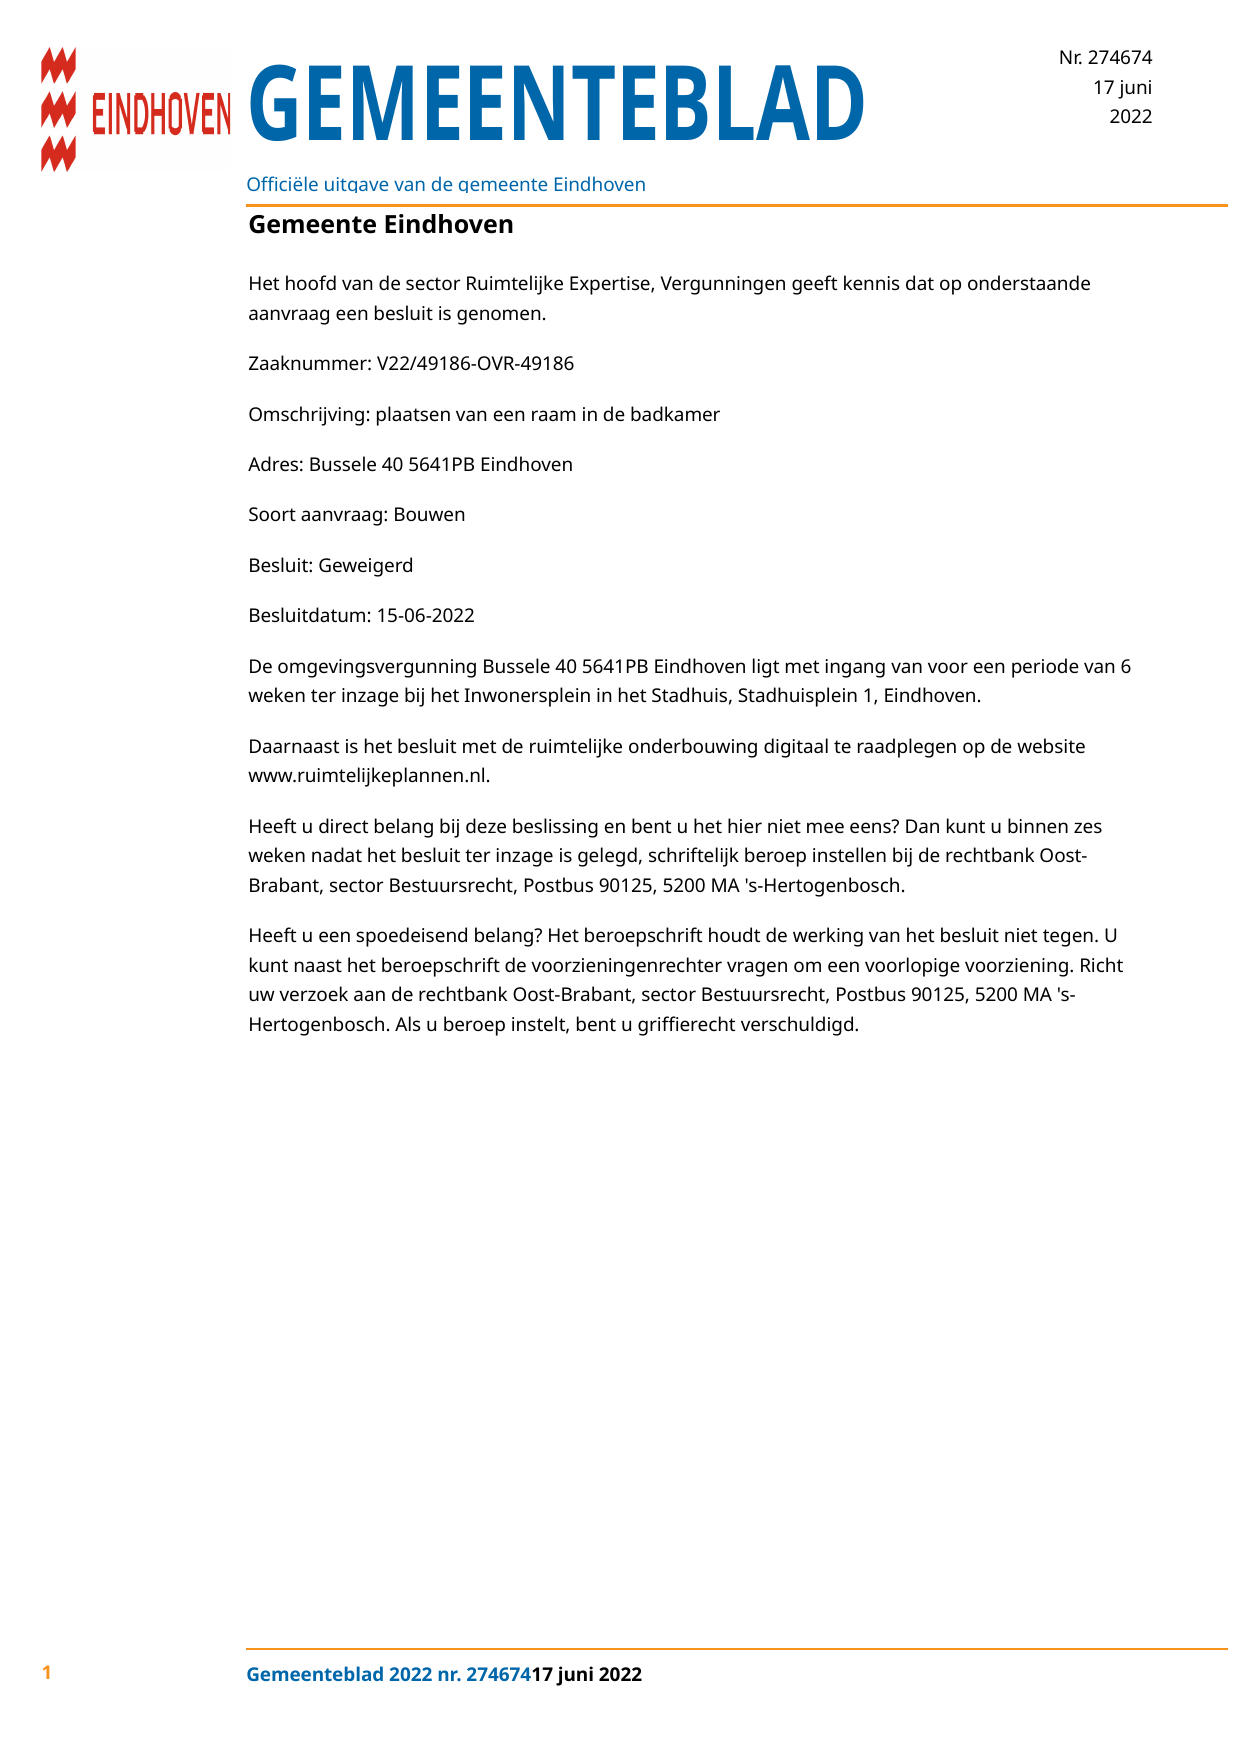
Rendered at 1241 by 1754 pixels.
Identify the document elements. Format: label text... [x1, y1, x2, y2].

text Besluit: Geweigerd [248, 552, 1152, 578]
text Omschrijving: plaatsen van een raam in de badkamer [248, 401, 1152, 426]
text Zaaknummer: V22/49186-OVR-49186 [248, 350, 1152, 376]
picture [41, 47, 231, 172]
text Besluitdatum: 15-06-2022 [248, 602, 1152, 628]
text Gemeente Eindhoven [248, 207, 1152, 241]
text Adres: Bussele 40 5641PB Eindhoven [248, 451, 1152, 477]
text De omgevingsvergunning Bussele 40 5641PB Eindhoven ligt met ingang van voor een periode van 6 weken ter inzage bij het Inwonersplein in het Stadhuis, Stadhuisplein 1, Eindhoven. [248, 653, 1152, 708]
text Heeft u een spoedeisend belang? Het beroepschrift houdt de werking van het besluit niet tegen. U kunt naast het beroepschrift de voorzieningenrechter vragen om een voorlopige voorziening. Richt uw verzoek aan de rechtbank Oost-Brabant, sector Bestuursrecht, Postbus 90125, 5200 MA 's-Hertogenbosch. Als u beroep instelt, bent u griffierecht verschuldigd. [248, 922, 1152, 1037]
text Soort aanvraag: Bouwen [248, 502, 1152, 527]
text Daarnaast is het besluit met de ruimtelijke onderbouwing digitaal te raadplegen op de website www.ruimtelijkeplannen.nl. [248, 733, 1152, 788]
text Het hoofd van de sector Ruimtelijke Expertise, Vergunningen geeft kennis dat op onderstaande aanvraag een besluit is genomen. [248, 270, 1152, 326]
text Heeft u direct belang bij deze beslissing en bent u het hier niet mee eens? Dan kunt u binnen zes weken nadat het besluit ter inzage is gelegd, schriftelijk beroep instellen bij de rechtbank Oost-Brabant, sector Bestuursrecht, Postbus 90125, 5200 MA 's-Hertogenbosch. [248, 813, 1152, 898]
